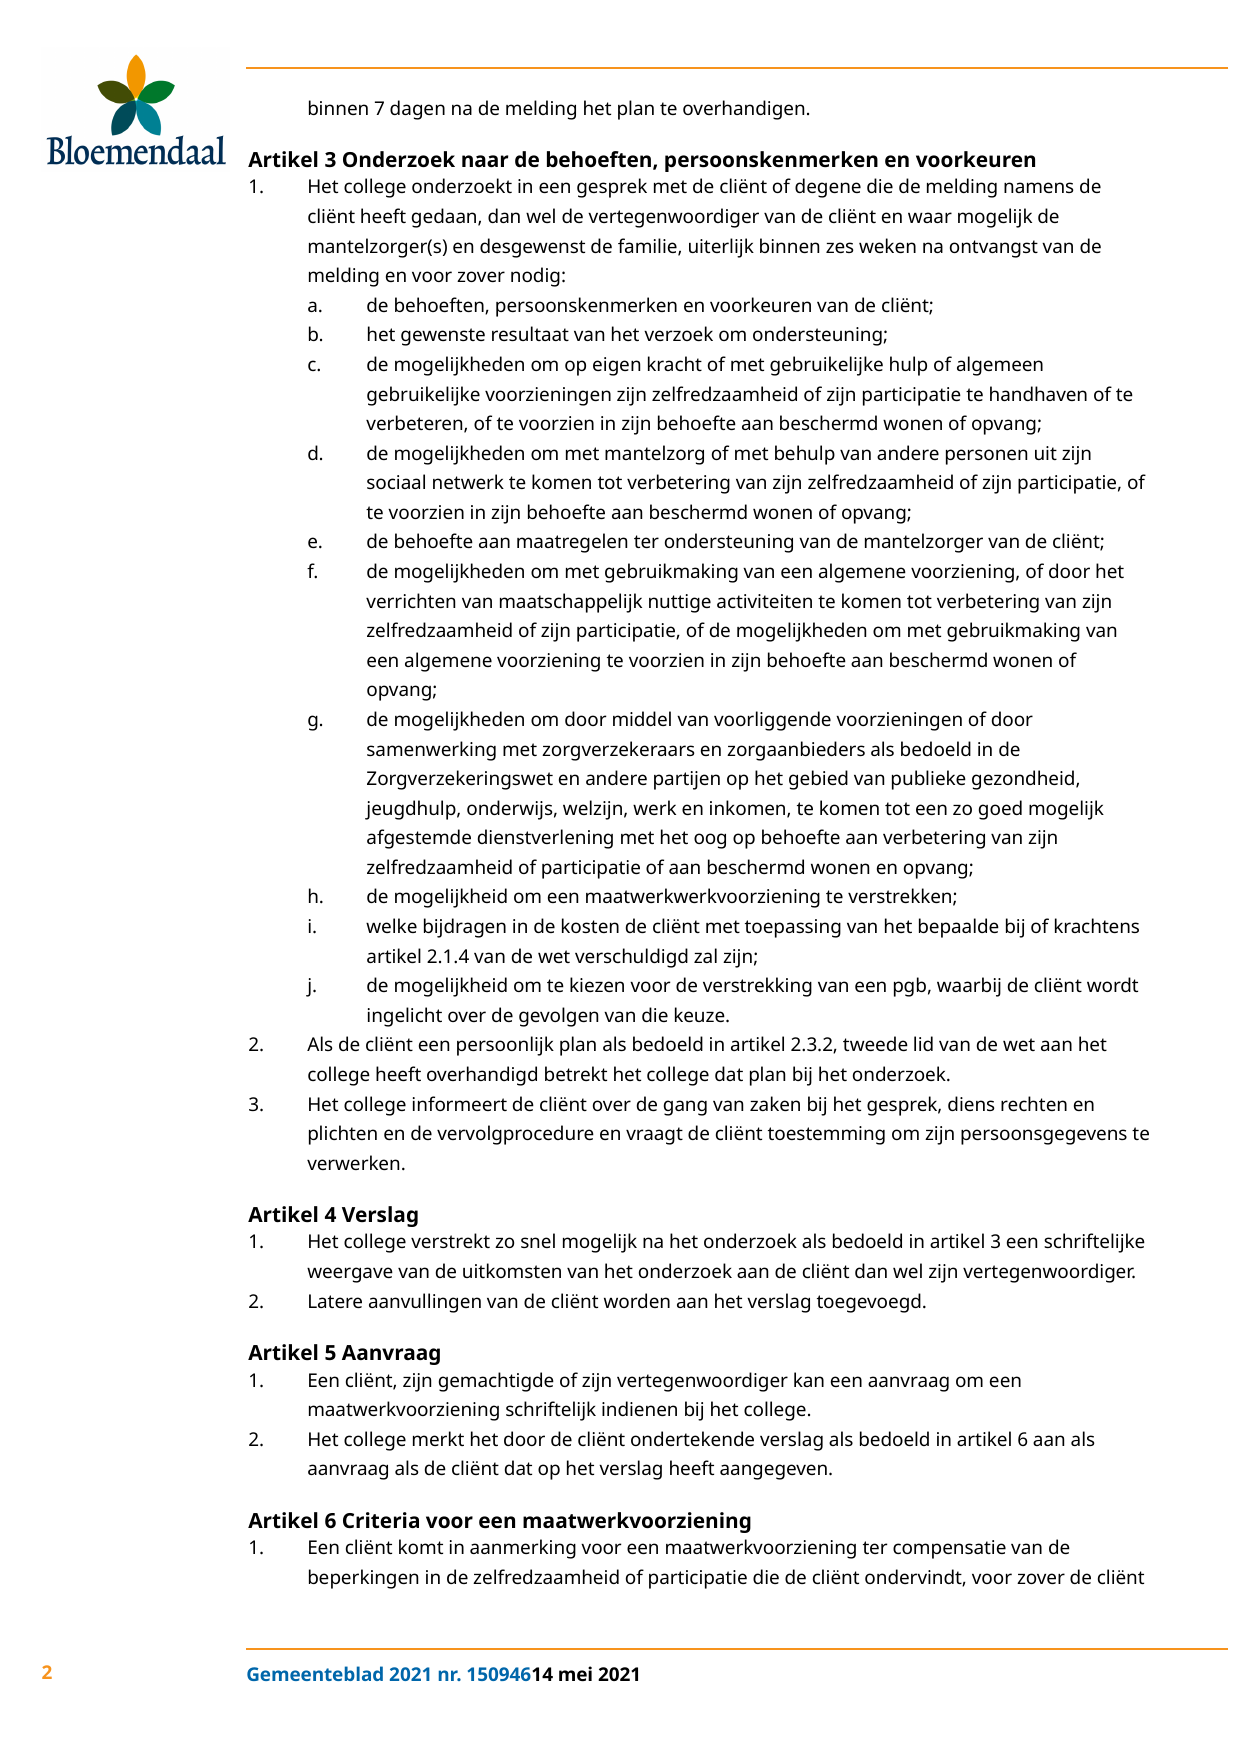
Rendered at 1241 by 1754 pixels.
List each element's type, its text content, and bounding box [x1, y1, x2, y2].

list Het college merkt het door de cliënt ondertekende verslag als bedoeld in artikel 6 aan als aanvraag als de cliënt dat op het verslag heeft aangegeven. [248, 1426, 1152, 1481]
list de behoeften, persoonskenmerken en voorkeuren van de cliënt; [307, 292, 1152, 318]
list de mogelijkheden om door middel van voorliggende voorzieningen of door samenwerking met zorgverzekeraars en zorgaanbieders als bedoeld in de Zorgverzekeringswet en andere partijen op het gebied van publieke gezondheid, jeugdhulp, onderwijs, welzijn, werk en inkomen, te komen tot een zo goed mogelijk afgestemde dienstverlening met het oog op behoefte aan verbetering van zijn zelfredzaamheid of participatie of aan beschermd wonen en opvang; [307, 706, 1152, 880]
list binnen 7 dagen na de melding het plan te overhandigen. [248, 95, 1152, 121]
list de mogelijkheden om op eigen kracht of met gebruikelijke hulp of algemeen gebruikelijke voorzieningen zijn zelfredzaamheid of zijn participatie te handhaven of te verbeteren, of te voorzien in zijn behoefte aan beschermd wonen of opvang; [307, 351, 1152, 436]
list de mogelijkheden om met mantelzorg of met behulp van andere personen uit zijn sociaal netwerk te komen tot verbetering van zijn zelfredzaamheid of zijn participatie, of te voorzien in zijn behoefte aan beschermd wonen of opvang; [307, 440, 1152, 525]
list Latere aanvullingen van de cliënt worden aan het verslag toegevoegd. [248, 1288, 1152, 1314]
picture [41, 47, 231, 172]
list Een cliënt, zijn gemachtigde of zijn vertegenwoordiger kan een aanvraag om een maatwerkvoorziening schriftelijk indienen bij het college. [248, 1367, 1152, 1422]
text Artikel 4 Verslag [248, 1200, 1152, 1229]
list Het college onderzoekt in een gesprek met de cliënt of degene die de melding namens de cliënt heeft gedaan, dan wel de vertegenwoordiger van de cliënt en waar mogelijk de mantelzorger(s) en desgewenst de familie, uiterlijk binnen zes weken na ontvangst van de melding en voor zover nodig: [248, 174, 1152, 288]
list welke bijdragen in de kosten de cliënt met toepassing van het bepaalde bij of krachtens artikel 2.1.4 van de wet verschuldigd zal zijn; [307, 913, 1152, 968]
list de mogelijkheid om te kiezen voor de verstrekking van een pgb, waarbij de cliënt wordt ingelicht over de gevolgen van die keuze. [307, 972, 1152, 1028]
text Artikel 3 Onderzoek naar de behoeften, persoonskenmerken en voorkeuren [248, 145, 1152, 174]
list de mogelijkheid om een maatwerkwerkvoorziening te verstrekken; [307, 884, 1152, 909]
text Artikel 6 Criteria voor een maatwerkvoorziening [248, 1506, 1152, 1534]
list Een cliënt komt in aanmerking voor een maatwerkvoorziening ter compensatie van de beperkingen in de zelfredzaamheid of participatie die de cliënt ondervindt, voor zover de cliënt [248, 1534, 1152, 1590]
list Als de cliënt een persoonlijk plan als bedoeld in artikel 2.3.2, tweede lid van de wet aan het college heeft overhandigd betrekt het college dat plan bij het onderzoek. [248, 1032, 1152, 1087]
list de mogelijkheden om met gebruikmaking van een algemene voorziening, of door het verrichten van maatschappelijk nuttige activiteiten te komen tot verbetering van zijn zelfredzaamheid of zijn participatie, of de mogelijkheden om met gebruikmaking van een algemene voorziening te voorzien in zijn behoefte aan beschermd wonen of opvang; [307, 558, 1152, 702]
list Het college verstrekt zo snel mogelijk na het onderzoek als bedoeld in artikel 3 een schriftelijke weergave van de uitkomsten van het onderzoek aan de cliënt dan wel zijn vertegenwoordiger. [248, 1229, 1152, 1284]
list Het college informeert de cliënt over de gang van zaken bij het gesprek, diens rechten en plichten en de vervolgprocedure en vraagt de cliënt toestemming om zijn persoonsgegevens te verwerken. [248, 1091, 1152, 1176]
text Artikel 5 Aanvraag [248, 1338, 1152, 1367]
list de behoefte aan maatregelen ter ondersteuning van de mantelzorger van de cliënt; [307, 529, 1152, 554]
list het gewenste resultaat van het verzoek om ondersteuning; [307, 322, 1152, 347]
